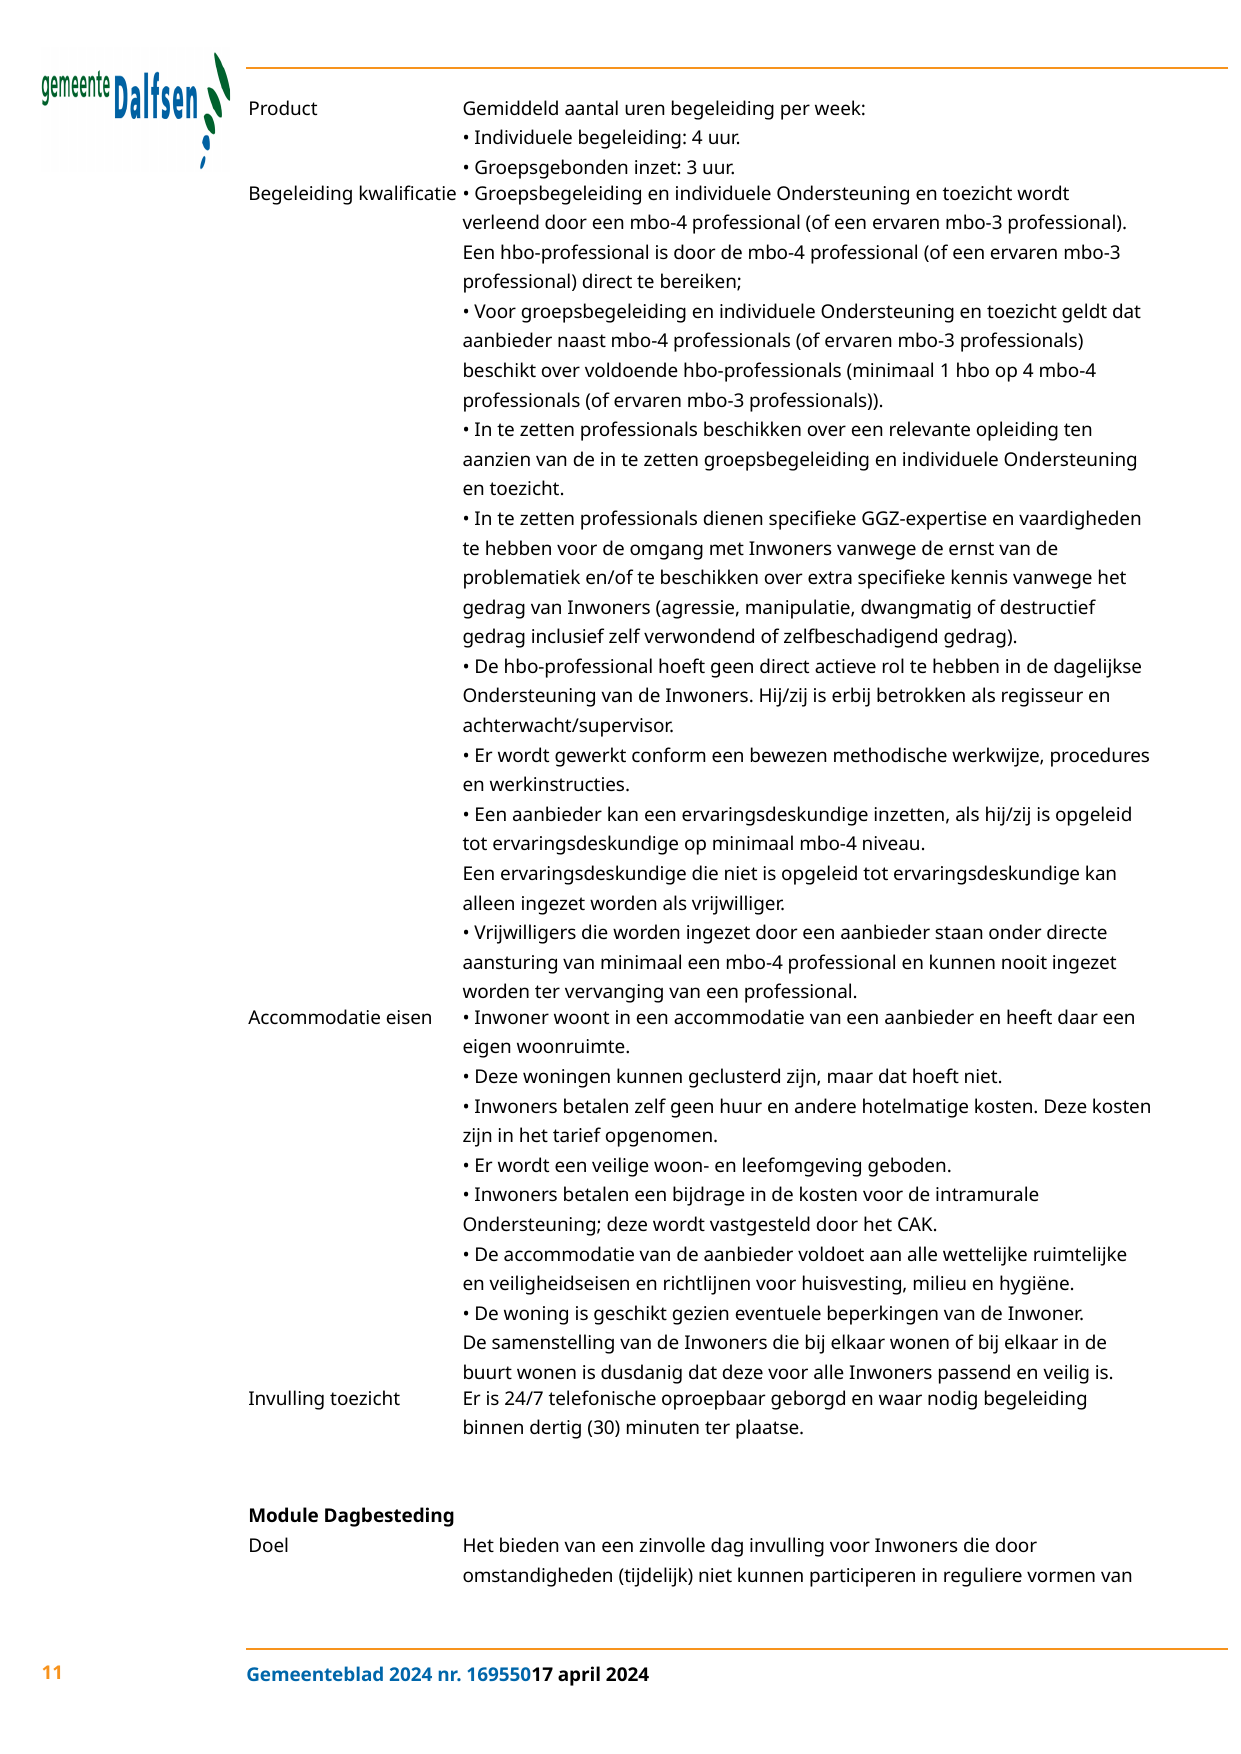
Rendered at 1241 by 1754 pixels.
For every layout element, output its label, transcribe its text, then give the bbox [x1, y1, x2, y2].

table_cell • Groepsbegeleiding en individuele Ondersteuning en toezicht wordt verleend door een mbo-4 professional (of een ervaren mbo-3 professional). Een hbo-professional is door de mbo-4 professional (of een ervaren mbo-3 professional) direct te bereiken; • Voor groepsbegeleiding en individuele Ondersteuning en toezicht geldt dat aanbieder naast mbo-4 professionals (of ervaren mbo-3 professionals) beschikt over voldoende hbo-professionals (minimaal 1 hbo op 4 mbo-4 professionals (of ervaren mbo-3 professionals)). • In te zetten professionals beschikken over een relevante opleiding ten aanzien van de in te zetten groepsbegeleiding en individuele Ondersteuning en toezicht. • In te zetten professionals dienen specifieke GGZ-expertise en vaardigheden te hebben voor de omgang met Inwoners vanwege de ernst van de problematiek en/of te beschikken over extra specifieke kennis vanwege het gedrag van Inwoners (agressie, manipulatie, dwangmatig of destructief gedrag inclusief zelf verwondend of zelfbeschadigend gedrag). • De hbo-professional hoeft geen direct actieve rol te hebben in de dagelijkse Ondersteuning van de Inwoners. Hij/zij is erbij betrokken als regisseur en achterwacht/supervisor. • Er wordt gewerkt conform een bewezen methodische werkwijze, procedures en werkinstructies. • Een aanbieder kan een ervaringsdeskundige inzetten, als hij/zij is opgeleid tot ervaringsdeskundige op minimaal mbo-4 niveau. Een ervaringsdeskundige die niet is opgeleid tot ervaringsdeskundige kan alleen ingezet worden als vrijwilliger. • Vrijwilligers die worden ingezet door een aanbieder staan onder directe aansturing van minimaal een mbo-4 professional en kunnen nooit ingezet worden ter vervanging van een professional. [462, 180, 1152, 1004]
table_header Doel [248, 1532, 462, 1588]
table_cell Begeleiding kwalificatie [248, 180, 462, 1004]
table_cell Product [248, 95, 462, 180]
table_cell Accommodatie eisen [248, 1004, 462, 1385]
text Module Dagbesteding [248, 1503, 1152, 1528]
table_header Het bieden van een zinvolle dag invulling voor Inwoners die door omstandigheden (tijdelijk) niet kunnen participeren in reguliere vormen van [462, 1532, 1152, 1588]
table_cell Er is 24/7 telefonische oproepbaar geborgd en waar nodig begeleiding binnen dertig (30) minuten ter plaatse. [462, 1385, 1152, 1440]
picture [41, 47, 231, 172]
table_cell Invulling toezicht [248, 1385, 462, 1440]
table_cell • Inwoner woont in een accommodatie van een aanbieder en heeft daar een eigen woonruimte. • Deze woningen kunnen geclusterd zijn, maar dat hoeft niet. • Inwoners betalen zelf geen huur en andere hotelmatige kosten. Deze kosten zijn in het tarief opgenomen. • Er wordt een veilige woon- en leefomgeving geboden. • Inwoners betalen een bijdrage in de kosten voor de intramurale Ondersteuning; deze wordt vastgesteld door het CAK. • De accommodatie van de aanbieder voldoet aan alle wettelijke ruimtelijke en veiligheidseisen en richtlijnen voor huisvesting, milieu en hygiëne. • De woning is geschikt gezien eventuele beperkingen van de Inwoner. De samenstelling van de Inwoners die bij elkaar wonen of bij elkaar in de buurt wonen is dusdanig dat deze voor alle Inwoners passend en veilig is. [462, 1004, 1152, 1385]
table_cell Gemiddeld aantal uren begeleiding per week: • Individuele begeleiding: 4 uur. • Groepsgebonden inzet: 3 uur. [462, 95, 1152, 180]
